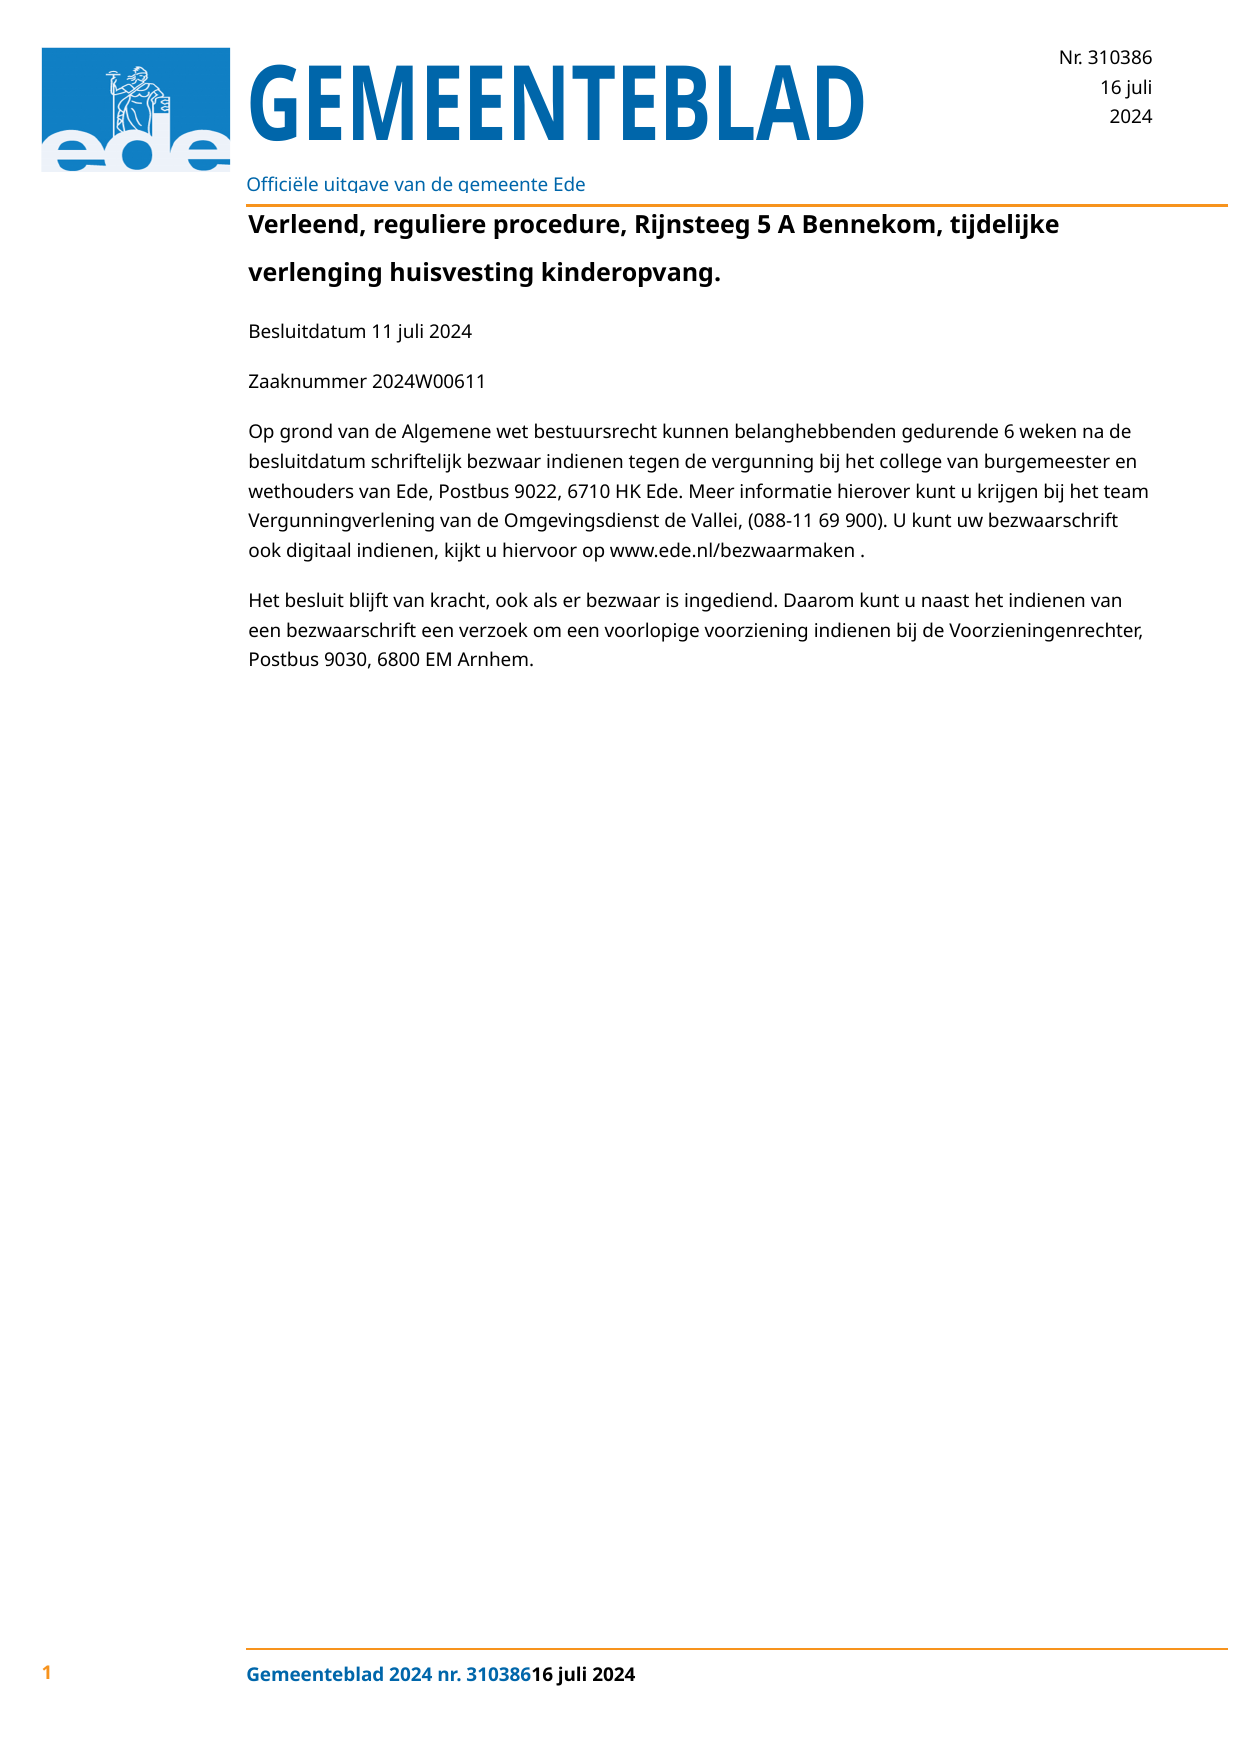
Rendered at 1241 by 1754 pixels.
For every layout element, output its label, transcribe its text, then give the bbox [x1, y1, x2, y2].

text Het besluit blijft van kracht, ook als er bezwaar is ingediend. Daarom kunt u naast het indienen van een bezwaarschrift een verzoek om een voorlopige voorziening indienen bij de Voorzieningenrechter, Postbus 9030, 6800 EM Arnhem. [248, 587, 1152, 672]
text Zaaknummer 2024W00611 [248, 368, 1152, 394]
text Verleend, reguliere procedure, Rijnsteeg 5 A Bennekom, tijdelijke verlenging huisvesting kinderopvang. [248, 207, 1152, 288]
text Besluitdatum 11 juli 2024 [248, 318, 1152, 344]
picture [41, 47, 231, 172]
text Op grond van de Algemene wet bestuursrecht kunnen belanghebbenden gedurende 6 weken na de besluitdatum schriftelijk bezwaar indienen tegen de vergunning bij het college van burgemeester en wethouders van Ede, Postbus 9022, 6710 HK Ede. Meer informatie hierover kunt u krijgen bij het team Vergunningverlening van de Omgevingsdienst de Vallei, (088-11 69 900). U kunt uw bezwaarschrift ook digitaal indienen, kijkt u hiervoor op www.ede.nl/bezwaarmaken . [248, 419, 1152, 563]
